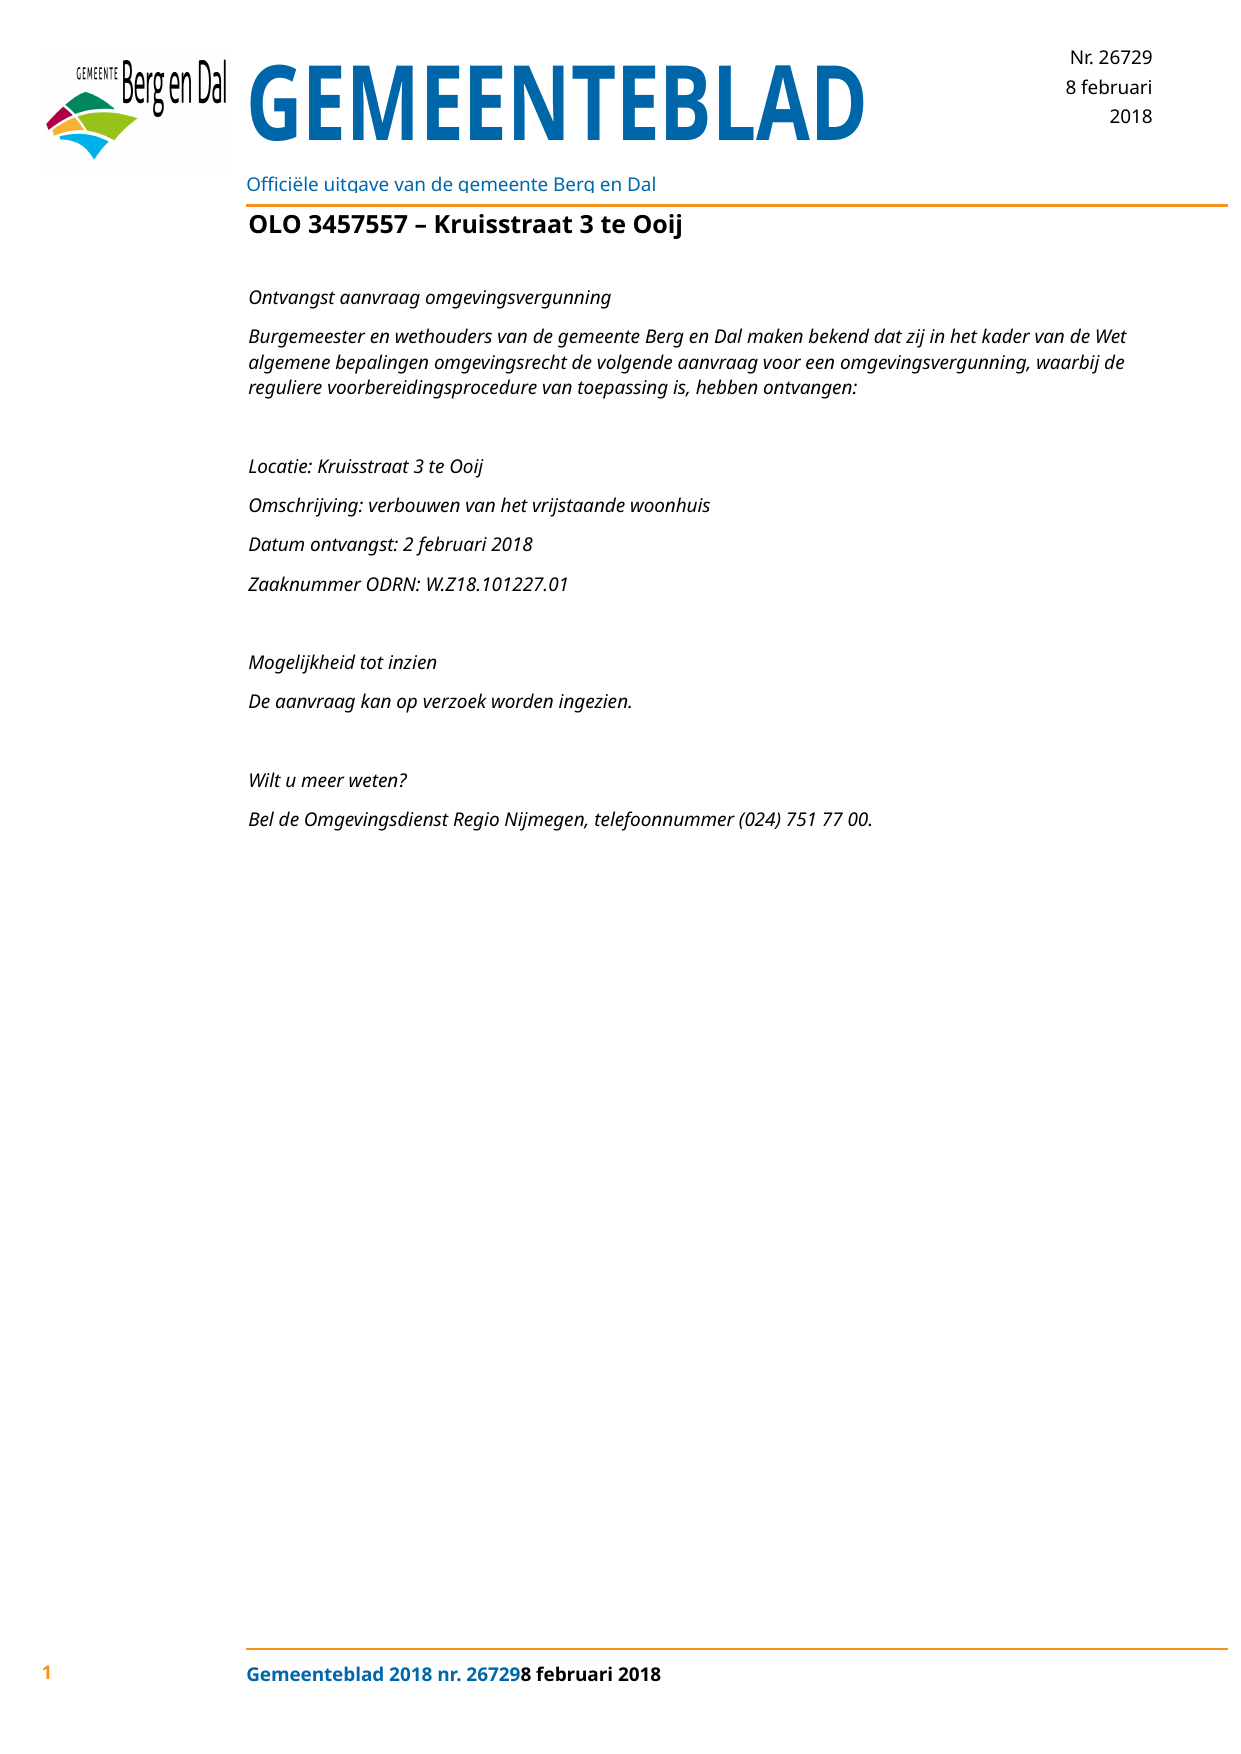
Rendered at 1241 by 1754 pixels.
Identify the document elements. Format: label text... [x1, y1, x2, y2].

text Datum ontvangst: 2 februari 2018 [248, 532, 1152, 557]
text Ontvangst aanvraag omgevingsvergunning [248, 284, 1152, 309]
text OLO 3457557 – Kruisstraat 3 te Ooij [248, 207, 1152, 241]
text Burgemeester en wethouders van de gemeente Berg en Dal maken bekend dat zij in het kader van de Wet algemene bepalingen omgevingsrecht de volgende aanvraag voor een omgevingsvergunning, waarbij de reguliere voorbereidingsprocedure van toepassing is, hebben ontvangen: [248, 323, 1152, 400]
text De aanvraag kan op verzoek worden ingezien. [248, 689, 1152, 714]
text Bel de Omgevingsdienst Regio Nijmegen, telefoonnummer (024) 751 77 00. [248, 807, 1152, 832]
text Omschrijving: verbouwen van het vrijstaande woonhuis [248, 492, 1152, 518]
text Mogelijkheid tot inzien [248, 649, 1152, 675]
text Zaaknummer ODRN: W.Z18.101227.01 [248, 571, 1152, 597]
picture [41, 47, 231, 172]
text Wilt u meer weten? [248, 767, 1152, 793]
text Locatie: Kruisstraat 3 te Ooij [248, 453, 1152, 479]
